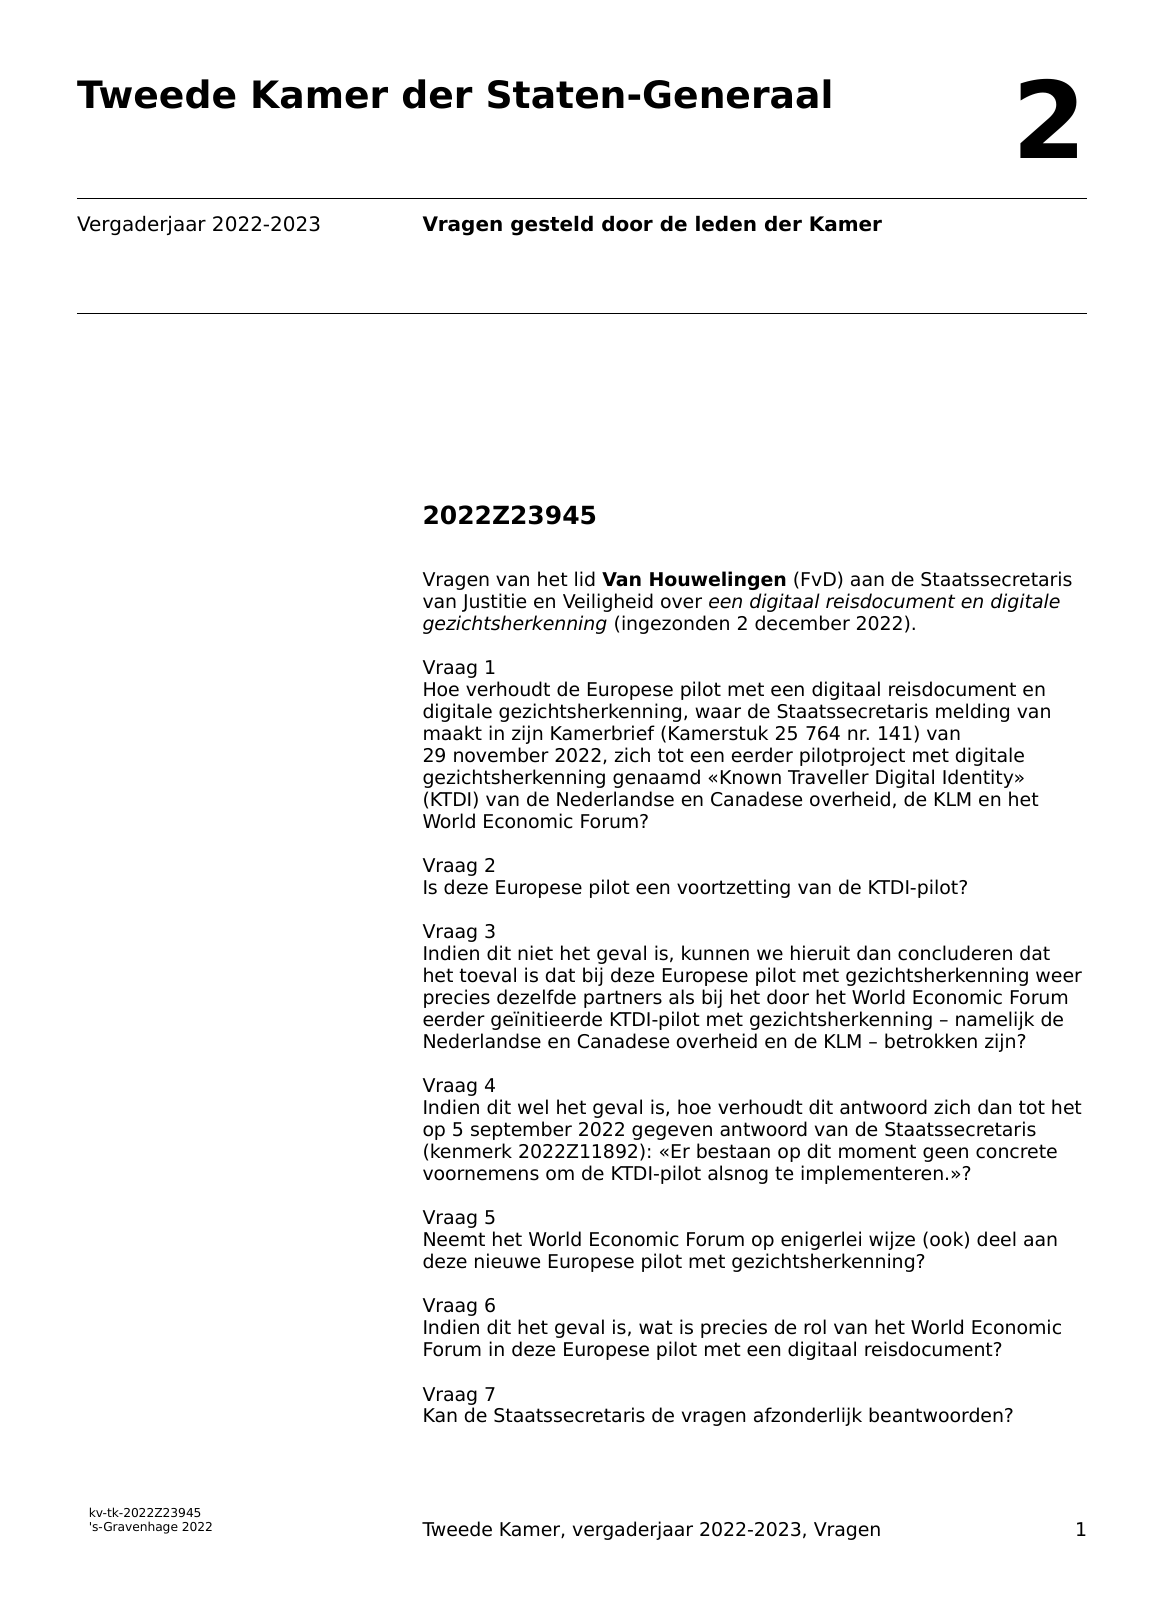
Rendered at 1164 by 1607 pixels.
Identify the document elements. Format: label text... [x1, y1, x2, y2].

text Vraag 5 [422, 1207, 1087, 1229]
text Indien dit wel het geval is, hoe verhoudt dit antwoord zich dan tot het op 5 september 2022 gegeven antwoord van de Staatssecretaris (kenmerk 2022Z11892): «Er bestaan op dit moment geen concrete voornemens om de KTDI-pilot alsnog te implementeren.»? [422, 1097, 1087, 1185]
text Is deze Europese pilot een voortzetting van de KTDI-pilot? [422, 877, 1087, 899]
table_header Tweede Kamer der Staten-Generaal [77, 59, 886, 198]
text Indien dit niet het geval is, kunnen we hieruit dan concluderen dat het toeval is dat bij deze Europese pilot met gezichtsherkenning weer precies dezelfde partners als bij het door het World Economic Forum eerder geïnitieerde KTDI-pilot met gezichtsherkenning – namelijk de Nederlandse en Canadese overheid en de KLM – betrokken zijn? [422, 943, 1087, 1053]
text Vraag 7 [422, 1383, 1087, 1405]
table_header 2 [886, 59, 1087, 198]
text Vraag 1 [422, 657, 1087, 679]
text kv-tk-2022Z23945 [88, 1506, 323, 1520]
text Neemt het World Economic Forum op enigerlei wijze (ook) deel aan deze nieuwe Europese pilot met gezichtsherkenning? [422, 1229, 1087, 1273]
table_cell Vergaderjaar 2022-2023 [77, 199, 422, 313]
text Vraag 3 [422, 921, 1087, 943]
text Vraag 4 [422, 1075, 1087, 1097]
text Vraag 6 [422, 1295, 1087, 1317]
text Indien dit het geval is, wat is precies de rol van het World Economic Forum in deze Europese pilot met een digitaal reisdocument? [422, 1317, 1087, 1361]
text Vragen van het lid Van Houwelingen (FvD) aan de Staatssecretaris van Justitie en Veiligheid over een digitaal reisdocument en digitale gezichtsherkenning (ingezonden 2 december 2022). [422, 569, 1087, 635]
table_cell Vragen gesteld door de leden der Kamer [422, 199, 1087, 313]
text 2022Z23945 [422, 501, 1087, 531]
text 's-Gravenhage 2022 [88, 1520, 323, 1534]
text Hoe verhoudt de Europese pilot met een digitaal reisdocument en digitale gezichtsherkenning, waar de Staatssecretaris melding van maakt in zijn Kamerbrief (Kamerstuk 25 764 nr. 141) van 29 november 2022, zich tot een eerder pilotproject met digitale gezichtsherkenning genaamd «Known Traveller Digital Identity» (KTDI) van de Nederlandse en Canadese overheid, de KLM en het World Economic Forum? [422, 679, 1087, 833]
text Kan de Staatssecretaris de vragen afzonderlijk beantwoorden? [422, 1405, 1087, 1427]
text Vraag 2 [422, 855, 1087, 877]
